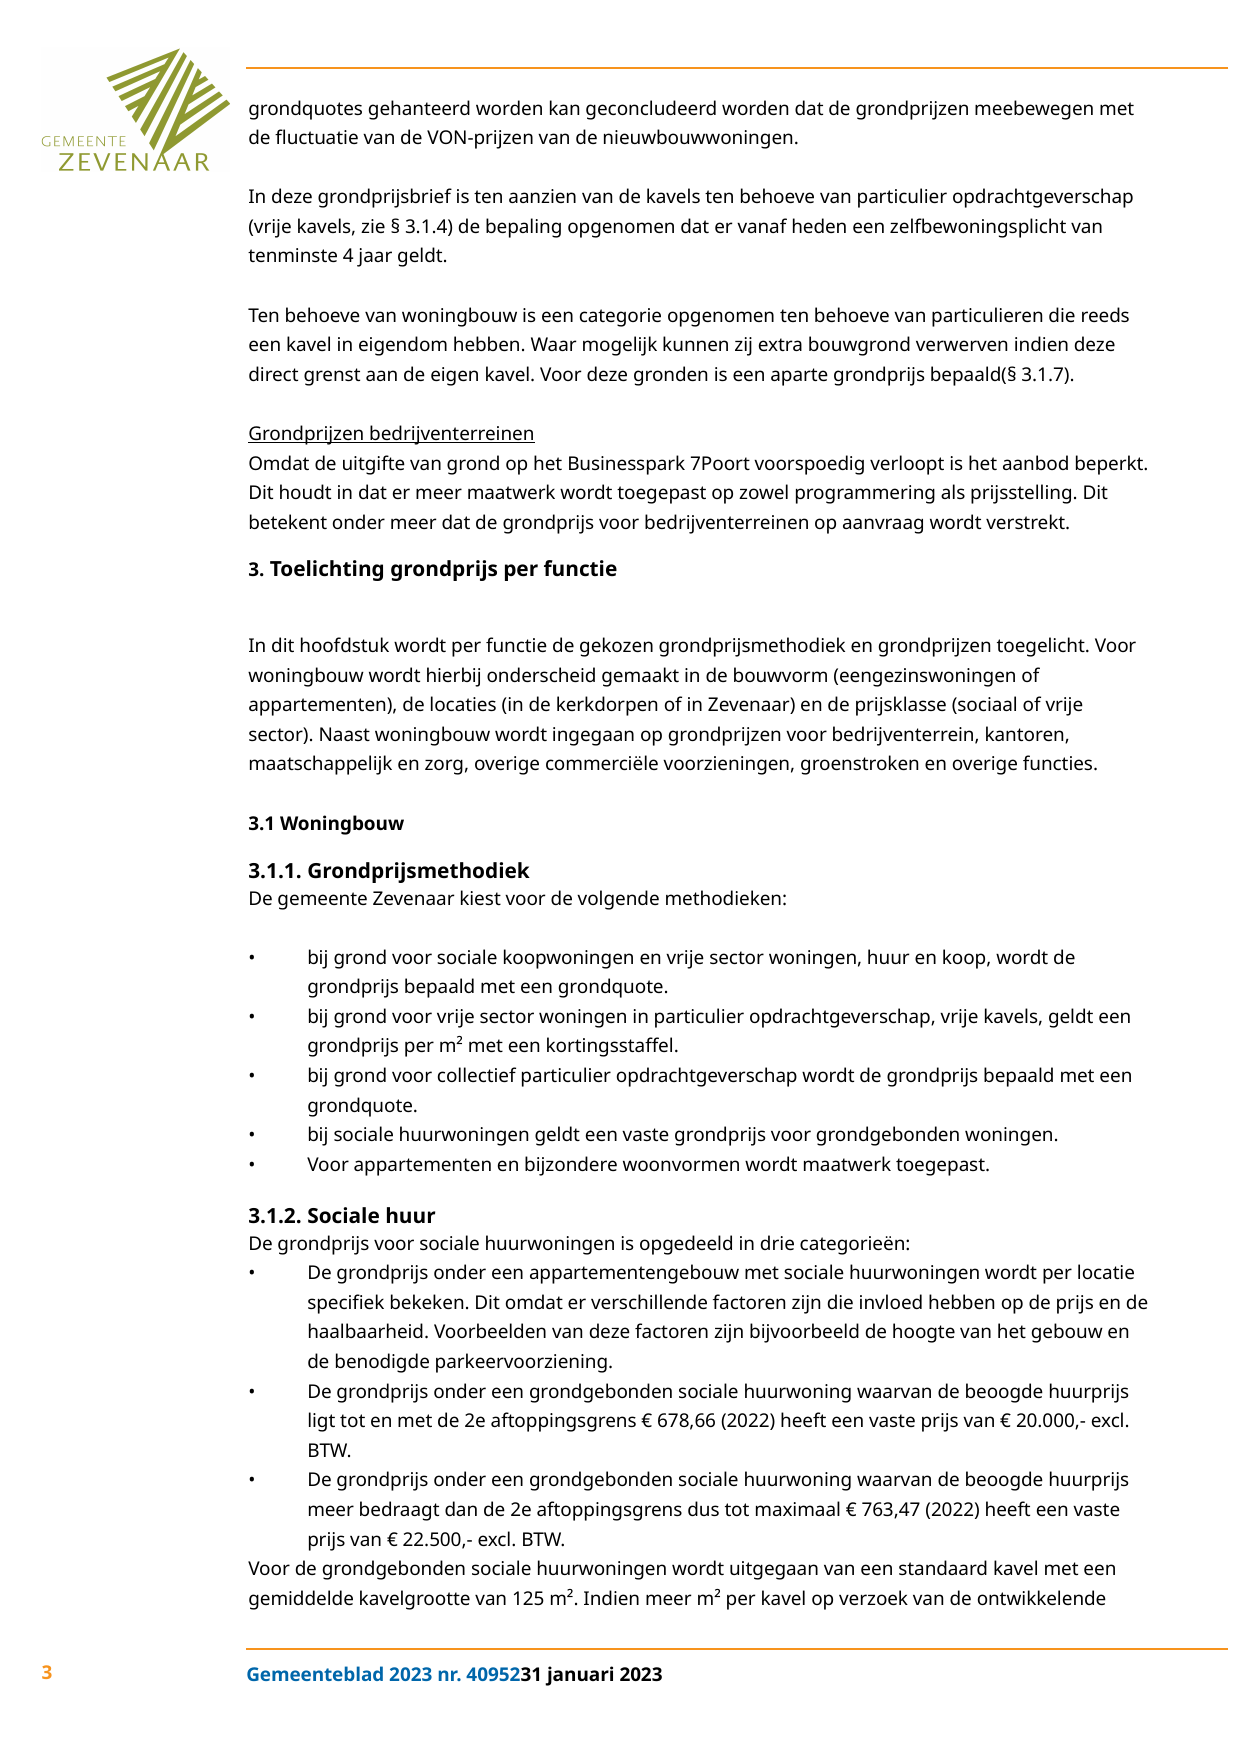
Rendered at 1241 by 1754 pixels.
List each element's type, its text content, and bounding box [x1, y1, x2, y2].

list bij grond voor sociale koopwoningen en vrije sector woningen, huur en koop, wordt de grondprijs bepaald met een grondquote. [248, 944, 1152, 999]
text De gemeente Zevenaar kiest voor de volgende methodieken: [248, 885, 1152, 911]
text 3.1.2. Sociale huur [248, 1201, 1152, 1230]
text Ten behoeve van woningbouw is een categorie opgenomen ten behoeve van particulieren die reeds een kavel in eigendom hebben. Waar mogelijk kunnen zij extra bouwgrond verwerven indien deze direct grenst aan de eigen kavel. Voor deze gronden is een aparte grondprijs bepaald(§ 3.1.7). [248, 302, 1152, 387]
text Grondprijzen bedrijventerreinen [248, 420, 1152, 446]
list Voor appartementen en bijzondere woonvormen wordt maatwerk toegepast. [248, 1151, 1152, 1177]
text Omdat de uitgifte van grond op het Businesspark 7Poort voorspoedig verloopt is het aanbod beperkt. Dit houdt in dat er meer maatwerk wordt toegepast op zowel programmering als prijsstelling. Dit betekent onder meer dat de grondprijs voor bedrijventerreinen op aanvraag wordt verstrekt. [248, 450, 1152, 535]
text grondquotes gehanteerd worden kan geconcludeerd worden dat de grondprijzen meebewegen met de fluctuatie van de VON-prijzen van de nieuwbouwwoningen. [248, 95, 1152, 150]
list De grondprijs onder een grondgebonden sociale huurwoning waarvan de beoogde huurprijs ligt tot en met de 2e aftoppingsgrens € 678,66 (2022) heeft een vaste prijs van € 20.000,- excl. BTW. [248, 1378, 1152, 1463]
list De grondprijs onder een appartementengebouw met sociale huurwoningen wordt per locatie specifiek bekeken. Dit omdat er verschillende factoren zijn die invloed hebben op de prijs en de haalbaarheid. Voorbeelden van deze factoren zijn bijvoorbeeld de hoogte van het gebouw en de benodigde parkeervoorziening. [248, 1259, 1152, 1374]
text In dit hoofdstuk wordt per functie de gekozen grondprijsmethodiek en grondprijzen toegelicht. Voor woningbouw wordt hierbij onderscheid gemaakt in de bouwvorm (eengezinswoningen of appartementen), de locaties (in de kerkdorpen of in Zevenaar) en de prijsklasse (sociaal of vrije sector). Naast woningbouw wordt ingegaan op grondprijzen voor bedrijventerrein, kantoren, maatschappelijk en zorg, overige commerciële voorzieningen, groenstroken en overige functies. [248, 632, 1152, 776]
text De grondprijs voor sociale huurwoningen is opgedeeld in drie categorieën: [248, 1230, 1152, 1256]
text 3. Toelichting grondprijs per functie [248, 554, 1152, 583]
list bij grond voor vrije sector woningen in particulier opdrachtgeverschap, vrije kavels, geldt een grondprijs per m² met een kortingsstaffel. [248, 1003, 1152, 1058]
list bij sociale huurwoningen geldt een vaste grondprijs voor grondgebonden woningen. [248, 1121, 1152, 1147]
text Voor de grondgebonden sociale huurwoningen wordt uitgegaan van een standaard kavel met een gemiddelde kavelgrootte van 125 m². Indien meer m² per kavel op verzoek van de ontwikkelende [248, 1555, 1152, 1611]
text 3.1 Woningbouw [248, 810, 1152, 836]
text 3.1.1. Grondprijsmethodiek [248, 856, 1152, 885]
list De grondprijs onder een grondgebonden sociale huurwoning waarvan de beoogde huurprijs meer bedraagt dan de 2e aftoppingsgrens dus tot maximaal € 763,47 (2022) heeft een vaste prijs van € 22.500,- excl. BTW. [248, 1467, 1152, 1551]
text In deze grondprijsbrief is ten aanzien van de kavels ten behoeve van particulier opdrachtgeverschap (vrije kavels, zie § 3.1.4) de bepaling opgenomen dat er vanaf heden een zelfbewoningsplicht van tenminste 4 jaar geldt. [248, 183, 1152, 268]
list bij grond voor collectief particulier opdrachtgeverschap wordt de grondprijs bepaald met een grondquote. [248, 1062, 1152, 1118]
picture [41, 47, 231, 172]
